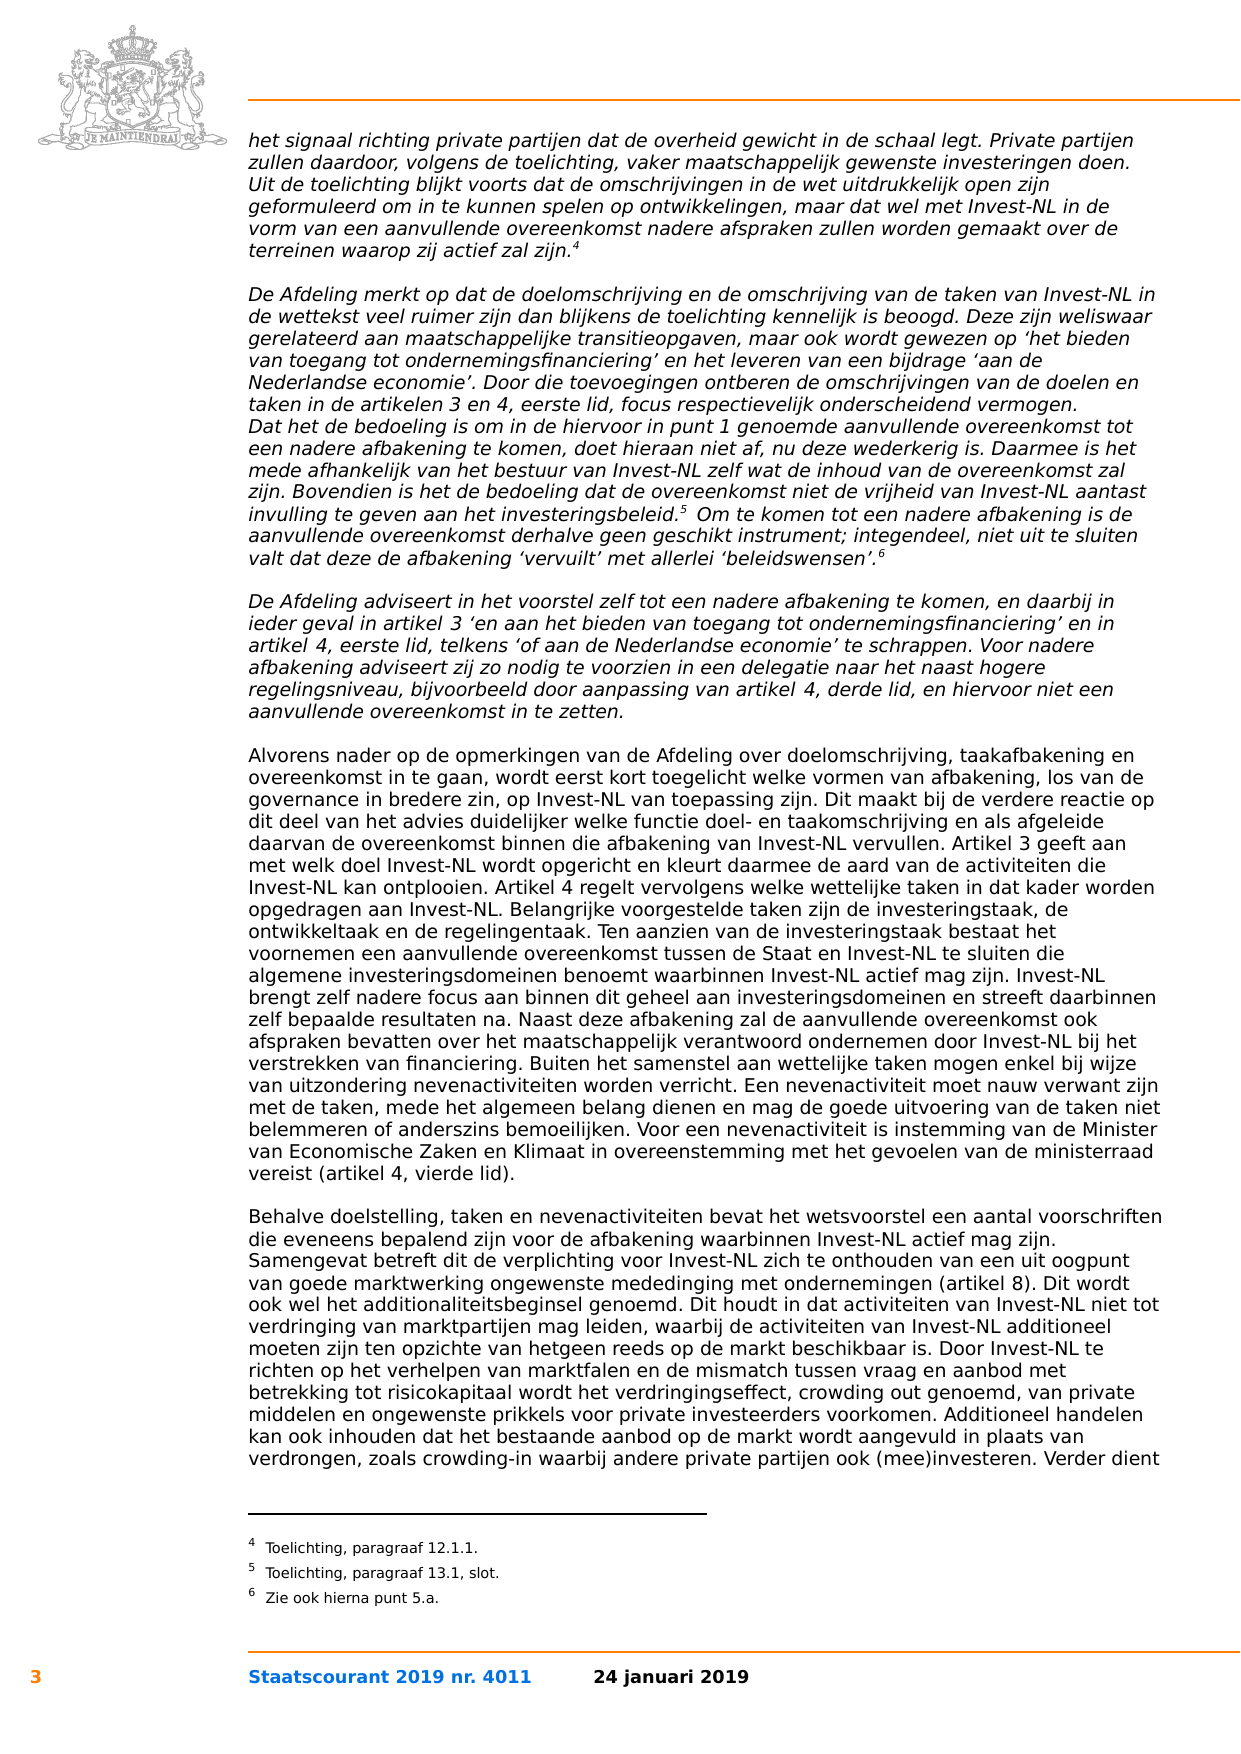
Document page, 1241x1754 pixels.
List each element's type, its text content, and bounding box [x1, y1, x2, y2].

text het signaal richting private partijen dat de overheid gewicht in de schaal legt. Private partijen zullen daardoor, volgens de toelichting, vaker maatschappelijk gewenste investeringen doen. Uit de toelichting blijkt voorts dat de omschrijvingen in de wet uitdrukkelijk open zijn geformuleerd om in te kunnen spelen op ontwikkelingen, maar dat wel met Invest-NL in de vorm van een aanvullende overeenkomst nadere afspraken zullen worden gemaakt over de terreinen waarop zij actief zal zijn. [248, 130, 1163, 262]
text Toelichting, paragraaf 12.1.1. [248, 1536, 1163, 1558]
text Dat het de bedoeling is om in de hiervoor in punt 1 genoemde aanvullende overeenkomst tot een nadere afbakening te komen, doet hieraan niet af, nu deze wederkerig is. Daarmee is het mede afhankelijk van het bestuur van Invest-NL zelf wat de inhoud van de overeenkomst zal zijn. Bovendien is het de bedoeling dat de overeenkomst niet de vrijheid van Invest-NL aantast invulling te geven aan het investeringsbeleid. Om te komen tot een nadere afbakening is de aanvullende overeenkomst derhalve geen geschikt instrument; integendeel, niet uit te sluiten valt dat deze de afbakening ‘vervuilt’ met allerlei ‘beleidswensen’. [248, 416, 1163, 569]
text Toelichting, paragraaf 13.1, slot. [248, 1561, 1163, 1583]
picture [38, 25, 227, 150]
text Alvorens nader op de opmerkingen van de Afdeling over doelomschrijving, taakafbakening en overeenkomst in te gaan, wordt eerst kort toegelicht welke vormen van afbakening, los van de governance in bredere zin, op Invest-NL van toepassing zijn. Dit maakt bij de verdere reactie op dit deel van het advies duidelijker welke functie doel- en taakomschrijving en als afgeleide daarvan de overeenkomst binnen die afbakening van Invest-NL vervullen. Artikel 3 geeft aan met welk doel Invest-NL wordt opgericht en kleurt daarmee de aard van de activiteiten die Invest-NL kan ontplooien. Artikel 4 regelt vervolgens welke wettelijke taken in dat kader worden opgedragen aan Invest-NL. Belangrijke voorgestelde taken zijn de investeringstaak, de ontwikkeltaak en de regelingentaak. Ten aanzien van de investeringstaak bestaat het voornemen een aanvullende overeenkomst tussen de Staat en Invest-NL te sluiten die algemene investeringsdomeinen benoemt waarbinnen Invest-NL actief mag zijn. Invest-NL brengt zelf nadere focus aan binnen dit geheel aan investeringsdomeinen en streeft daarbinnen zelf bepaalde resultaten na. Naast deze afbakening zal de aanvullende overeenkomst ook afspraken bevatten over het maatschappelijk verantwoord ondernemen door Invest-NL bij het verstrekken van financiering. Buiten het samenstel aan wettelijke taken mogen enkel bij wijze van uitzondering nevenactiviteiten worden verricht. Een nevenactiviteit moet nauw verwant zijn met de taken, mede het algemeen belang dienen en mag de goede uitvoering van de taken niet belemmeren of anderszins bemoeilijken. Voor een nevenactiviteit is instemming van de Minister van Economische Zaken en Klimaat in overeenstemming met het gevoelen van de ministerraad vereist (artikel 4, vierde lid). [248, 745, 1163, 1184]
text Zie ook hierna punt 5.a. [248, 1586, 1163, 1608]
text De Afdeling adviseert in het voorstel zelf tot een nadere afbakening te komen, en daarbij in ieder geval in artikel 3 ‘en aan het bieden van toegang tot ondernemingsfinanciering’ en in artikel 4, eerste lid, telkens ‘of aan de Nederlandse economie’ te schrappen. Voor nadere afbakening adviseert zij zo nodig te voorzien in een delegatie naar het naast hogere regelingsniveau, bijvoorbeeld door aanpassing van artikel 4, derde lid, en hiervoor niet een aanvullende overeenkomst in te zetten. [248, 591, 1163, 723]
text De Afdeling merkt op dat de doelomschrijving en de omschrijving van de taken van Invest-NL in de wettekst veel ruimer zijn dan blijkens de toelichting kennelijk is beoogd. Deze zijn weliswaar gerelateerd aan maatschappelijke transitieopgaven, maar ook wordt gewezen op ‘het bieden van toegang tot ondernemingsfinanciering’ en het leveren van een bijdrage ‘aan de Nederlandse economie’. Door die toevoegingen ontberen de omschrijvingen van de doelen en taken in de artikelen 3 en 4, eerste lid, focus respectievelijk onderscheidend vermogen. [248, 284, 1163, 416]
text Behalve doelstelling, taken en nevenactiviteiten bevat het wetsvoorstel een aantal voorschriften die eveneens bepalend zijn voor de afbakening waarbinnen Invest-NL actief mag zijn. Samengevat betreft dit de verplichting voor Invest-NL zich te onthouden van een uit oogpunt van goede marktwerking ongewenste mededinging met ondernemingen (artikel 8). Dit wordt ook wel het additionaliteitsbeginsel genoemd. Dit houdt in dat activiteiten van Invest-NL niet tot verdringing van marktpartijen mag leiden, waarbij de activiteiten van Invest-NL additioneel moeten zijn ten opzichte van hetgeen reeds op de markt beschikbaar is. Door Invest-NL te richten op het verhelpen van marktfalen en de mismatch tussen vraag en aanbod met betrekking tot risicokapitaal wordt het verdringingseffect, crowding out genoemd, van private middelen en ongewenste prikkels voor private investeerders voorkomen. Additioneel handelen kan ook inhouden dat het bestaande aanbod op de markt wordt aangevuld in plaats van verdrongen, zoals crowding-in waarbij andere private partijen ook (mee)investeren. Verder dient [248, 1206, 1163, 1470]
